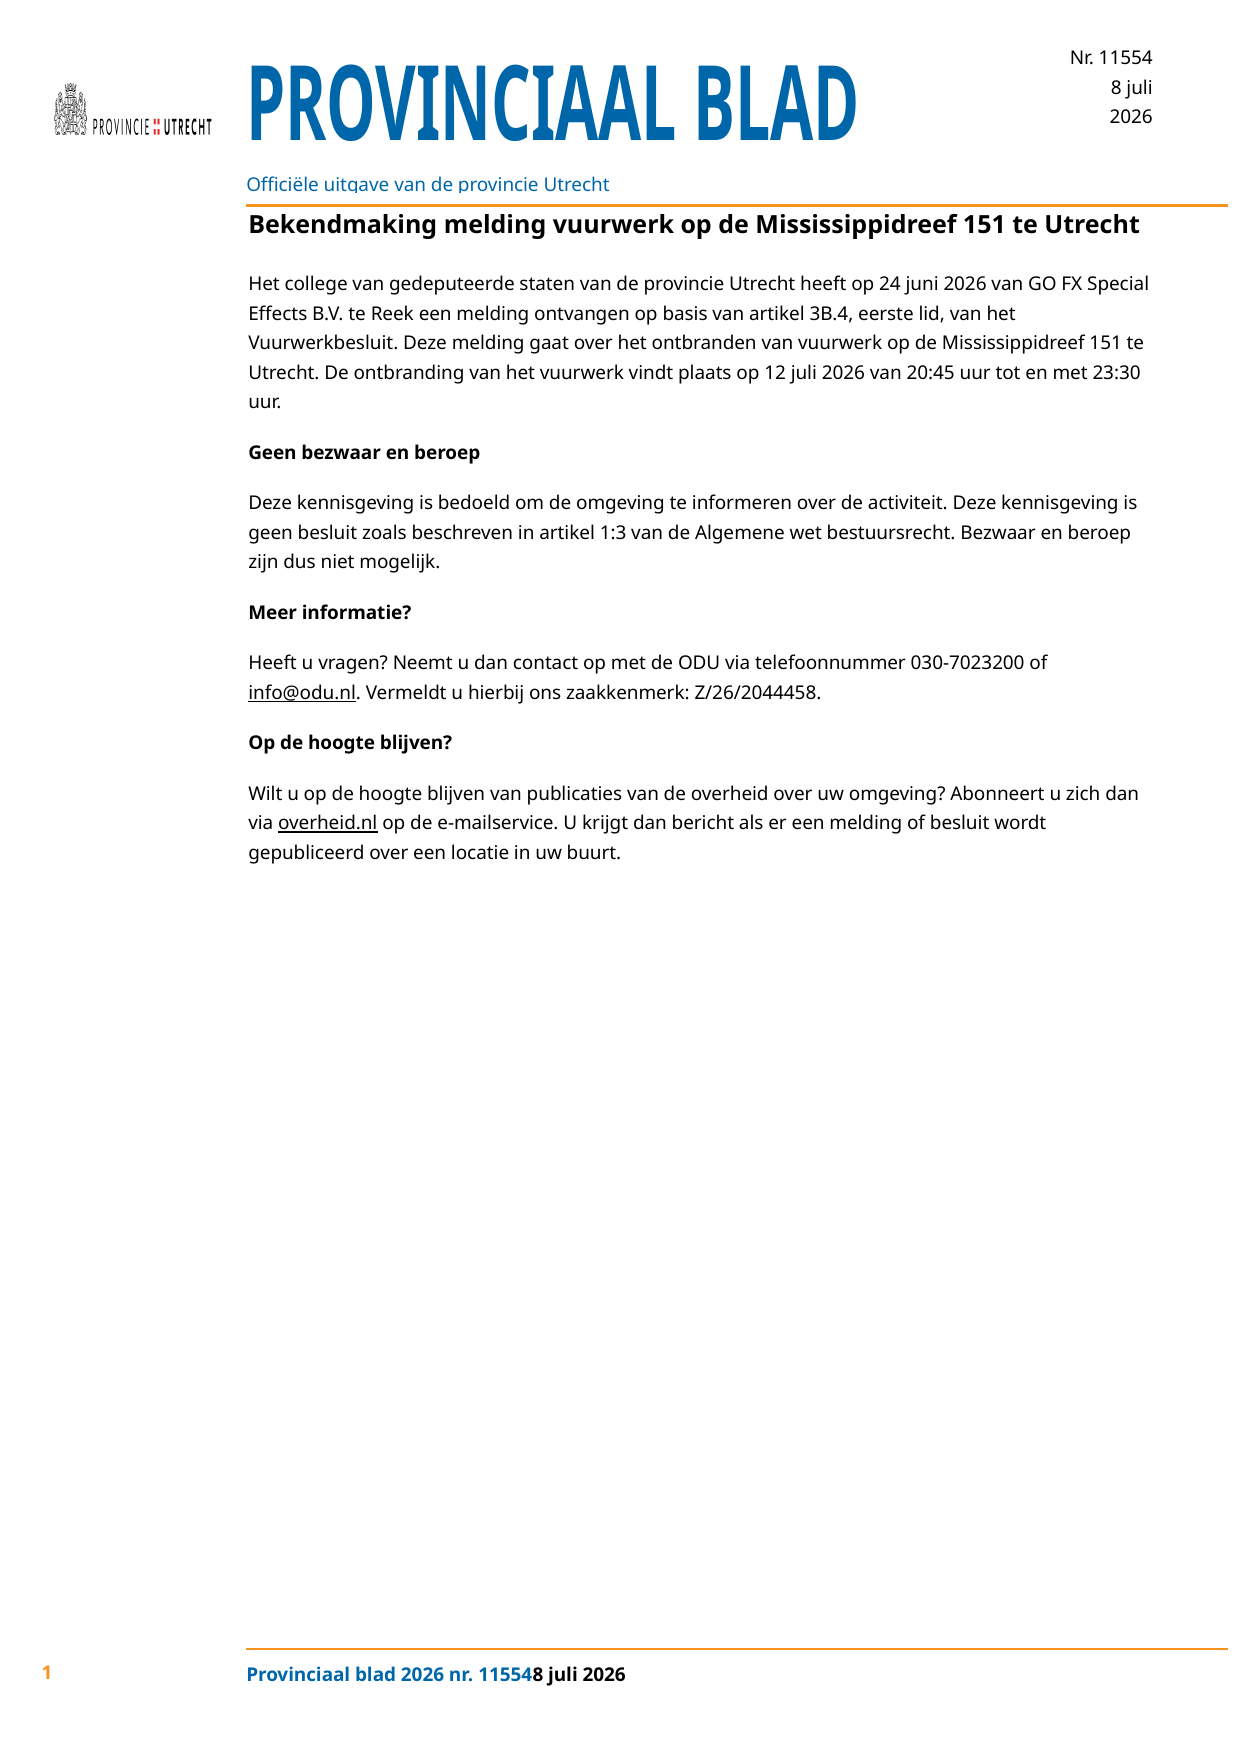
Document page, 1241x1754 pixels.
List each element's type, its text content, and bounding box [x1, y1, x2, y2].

text Op de hoogte blijven? [248, 729, 1152, 755]
text Het college van gedeputeerde staten van de provincie Utrecht heeft op 24 juni 2026 van GO FX Special Effects B.V. te Reek een melding ontvangen op basis van artikel 3B.4, eerste lid, van het Vuurwerkbesluit. Deze melding gaat over het ontbranden van vuurwerk op de Mississippidreef 151 te Utrecht. De ontbranding van het vuurwerk vindt plaats op 12 juli 2026 van 20:45 uur tot en met 23:30 uur. [248, 270, 1152, 414]
picture [41, 47, 231, 172]
text Geen bezwaar en beroep [248, 439, 1152, 465]
text Meer informatie? [248, 599, 1152, 625]
text Heeft u vragen? Neemt u dan contact op met de ODU via telefoonnummer 030-7023200 of info@odu.nl. Vermeldt u hierbij ons zaakkenmerk: Z/26/2044458. [248, 649, 1152, 705]
text Deze kennisgeving is bedoeld om de omgeving te informeren over de activiteit. Deze kennisgeving is geen besluit zoals beschreven in artikel 1:3 van de Algemene wet bestuursrecht. Bezwaar en beroep zijn dus niet mogelijk. [248, 489, 1152, 574]
text Wilt u op de hoogte blijven van publicaties van de overheid over uw omgeving? Abonneert u zich dan via overheid.nl op de e-mailservice. U krijgt dan bericht als er een melding of besluit wordt gepubliceerd over een locatie in uw buurt. [248, 780, 1152, 865]
text Bekendmaking melding vuurwerk op de Mississippidreef 151 te Utrecht [248, 207, 1152, 241]
